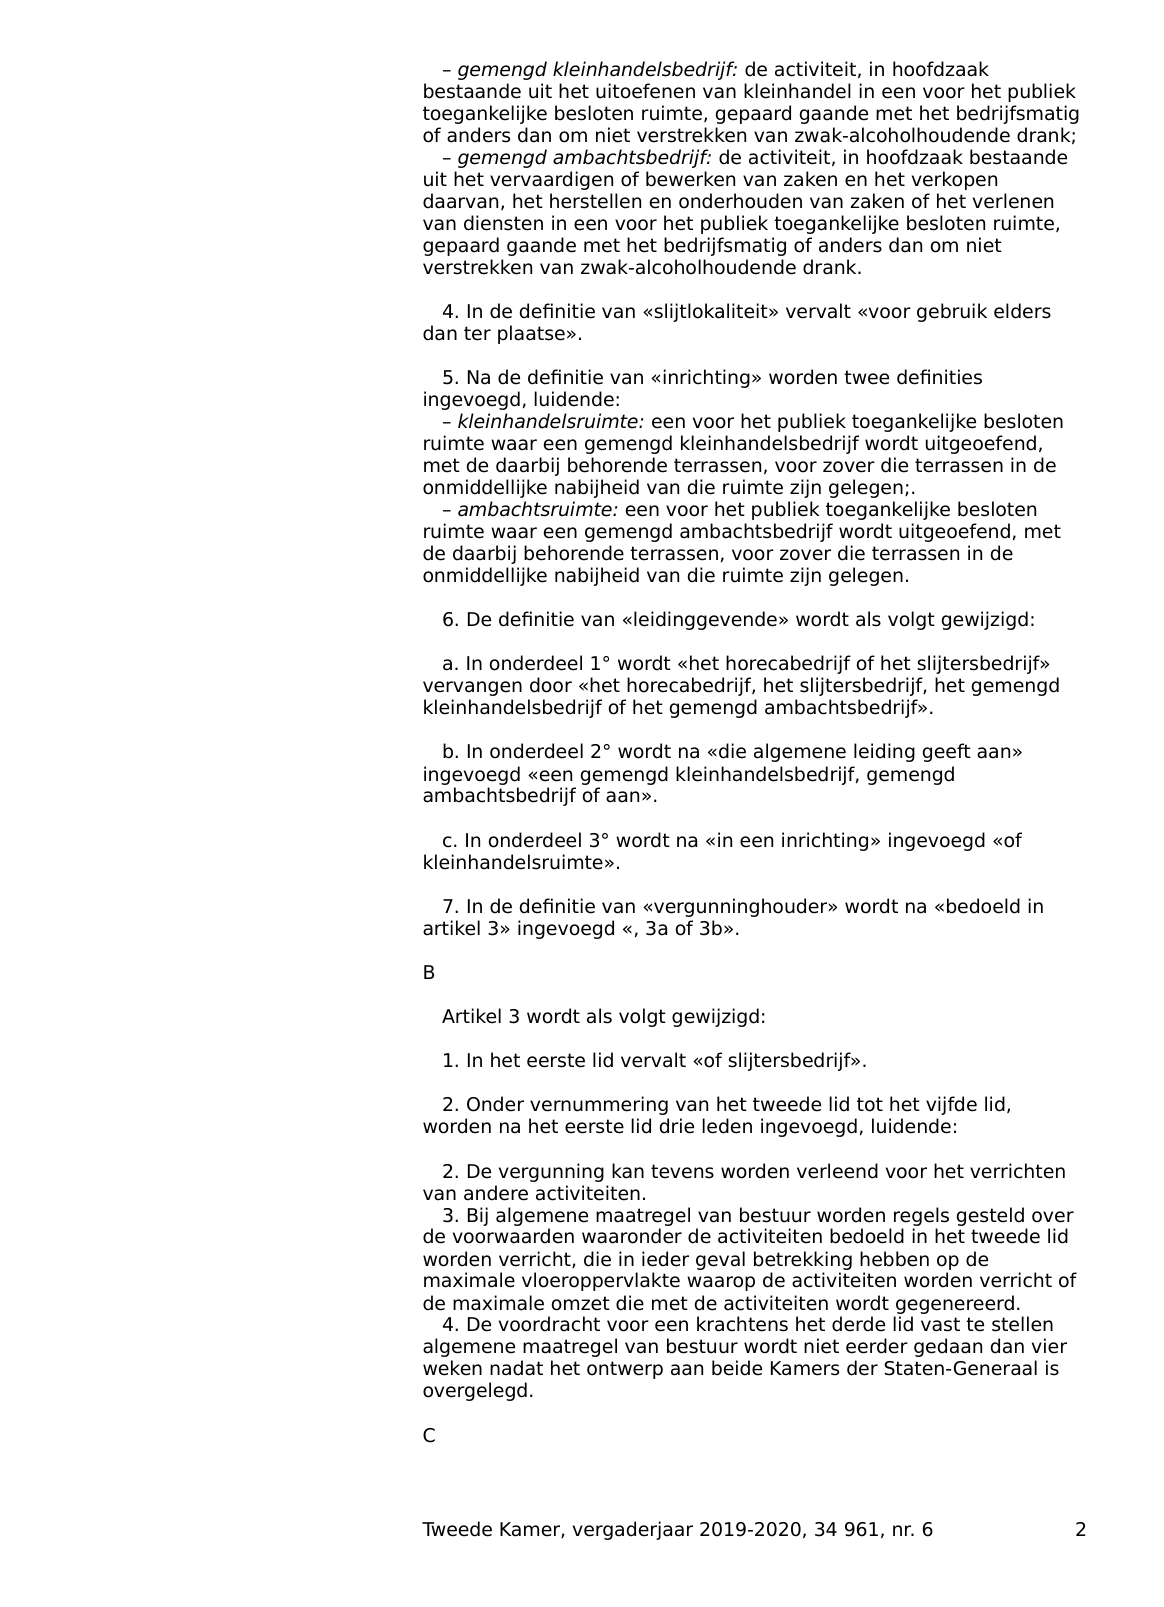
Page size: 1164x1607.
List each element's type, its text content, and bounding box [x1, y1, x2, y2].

text 3. Bij algemene maatregel van bestuur worden regels gesteld over de voorwaarden waaronder de activiteiten bedoeld in het tweede lid worden verricht, die in ieder geval betrekking hebben op de maximale vloeroppervlakte waarop de activiteiten worden verricht of de maximale omzet die met de activiteiten wordt gegenereerd. [422, 1204, 1087, 1314]
text 7. In de definitie van «vergunninghouder» wordt na «bedoeld in artikel 3» ingevoegd «, 3a of 3b». [422, 896, 1087, 940]
text 4. De voordracht voor een krachtens het derde lid vast te stellen algemene maatregel van bestuur wordt niet eerder gedaan dan vier weken nadat het ontwerp aan beide Kamers der Staten-Generaal is overgelegd. [422, 1314, 1087, 1402]
text C [422, 1424, 1087, 1446]
text Artikel 3 wordt als volgt gewijzigd: [422, 1006, 1087, 1028]
text – kleinhandelsruimte: een voor het publiek toegankelijke besloten ruimte waar een gemengd kleinhandelsbedrijf wordt uitgeoefend, met de daarbij behorende terrassen, voor zover die terrassen in de onmiddellijke nabijheid van die ruimte zijn gelegen;. [422, 411, 1087, 499]
text c. In onderdeel 3° wordt na «in een inrichting» ingevoegd «of kleinhandelsruimte». [422, 829, 1087, 873]
text 1. In het eerste lid vervalt «of slijtersbedrijf». [422, 1050, 1087, 1072]
text 5. Na de definitie van «inrichting» worden twee definities ingevoegd, luidende: [422, 367, 1087, 411]
text b. In onderdeel 2° wordt na «die algemene leiding geeft aan» ingevoegd «een gemengd kleinhandelsbedrijf, gemengd ambachtsbedrijf of aan». [422, 741, 1087, 807]
text – gemengd ambachtsbedrijf: de activiteit, in hoofdzaak bestaande uit het vervaardigen of bewerken van zaken en het verkopen daarvan, het herstellen en onderhouden van zaken of het verlenen van diensten in een voor het publiek toegankelijke besloten ruimte, gepaard gaande met het bedrijfsmatig of anders dan om niet verstrekken van zwak-alcoholhoudende drank. [422, 147, 1087, 279]
text – gemengd kleinhandelsbedrijf: de activiteit, in hoofdzaak bestaande uit het uitoefenen van kleinhandel in een voor het publiek toegankelijke besloten ruimte, gepaard gaande met het bedrijfsmatig of anders dan om niet verstrekken van zwak-alcoholhoudende drank; [422, 59, 1087, 147]
text B [422, 962, 1087, 984]
text 2. Onder vernummering van het tweede lid tot het vijfde lid, worden na het eerste lid drie leden ingevoegd, luidende: [422, 1094, 1087, 1138]
text 2. De vergunning kan tevens worden verleend voor het verrichten van andere activiteiten. [422, 1161, 1087, 1204]
text a. In onderdeel 1° wordt «het horecabedrijf of het slijtersbedrijf» vervangen door «het horecabedrijf, het slijtersbedrijf, het gemengd kleinhandelsbedrijf of het gemengd ambachtsbedrijf». [422, 653, 1087, 719]
text 4. In de definitie van «slijtlokaliteit» vervalt «voor gebruik elders dan ter plaatse». [422, 301, 1087, 345]
text 6. De definitie van «leidinggevende» wordt als volgt gewijzigd: [422, 609, 1087, 631]
text – ambachtsruimte: een voor het publiek toegankelijke besloten ruimte waar een gemengd ambachtsbedrijf wordt uitgeoefend, met de daarbij behorende terrassen, voor zover die terrassen in de onmiddellijke nabijheid van die ruimte zijn gelegen. [422, 499, 1087, 587]
